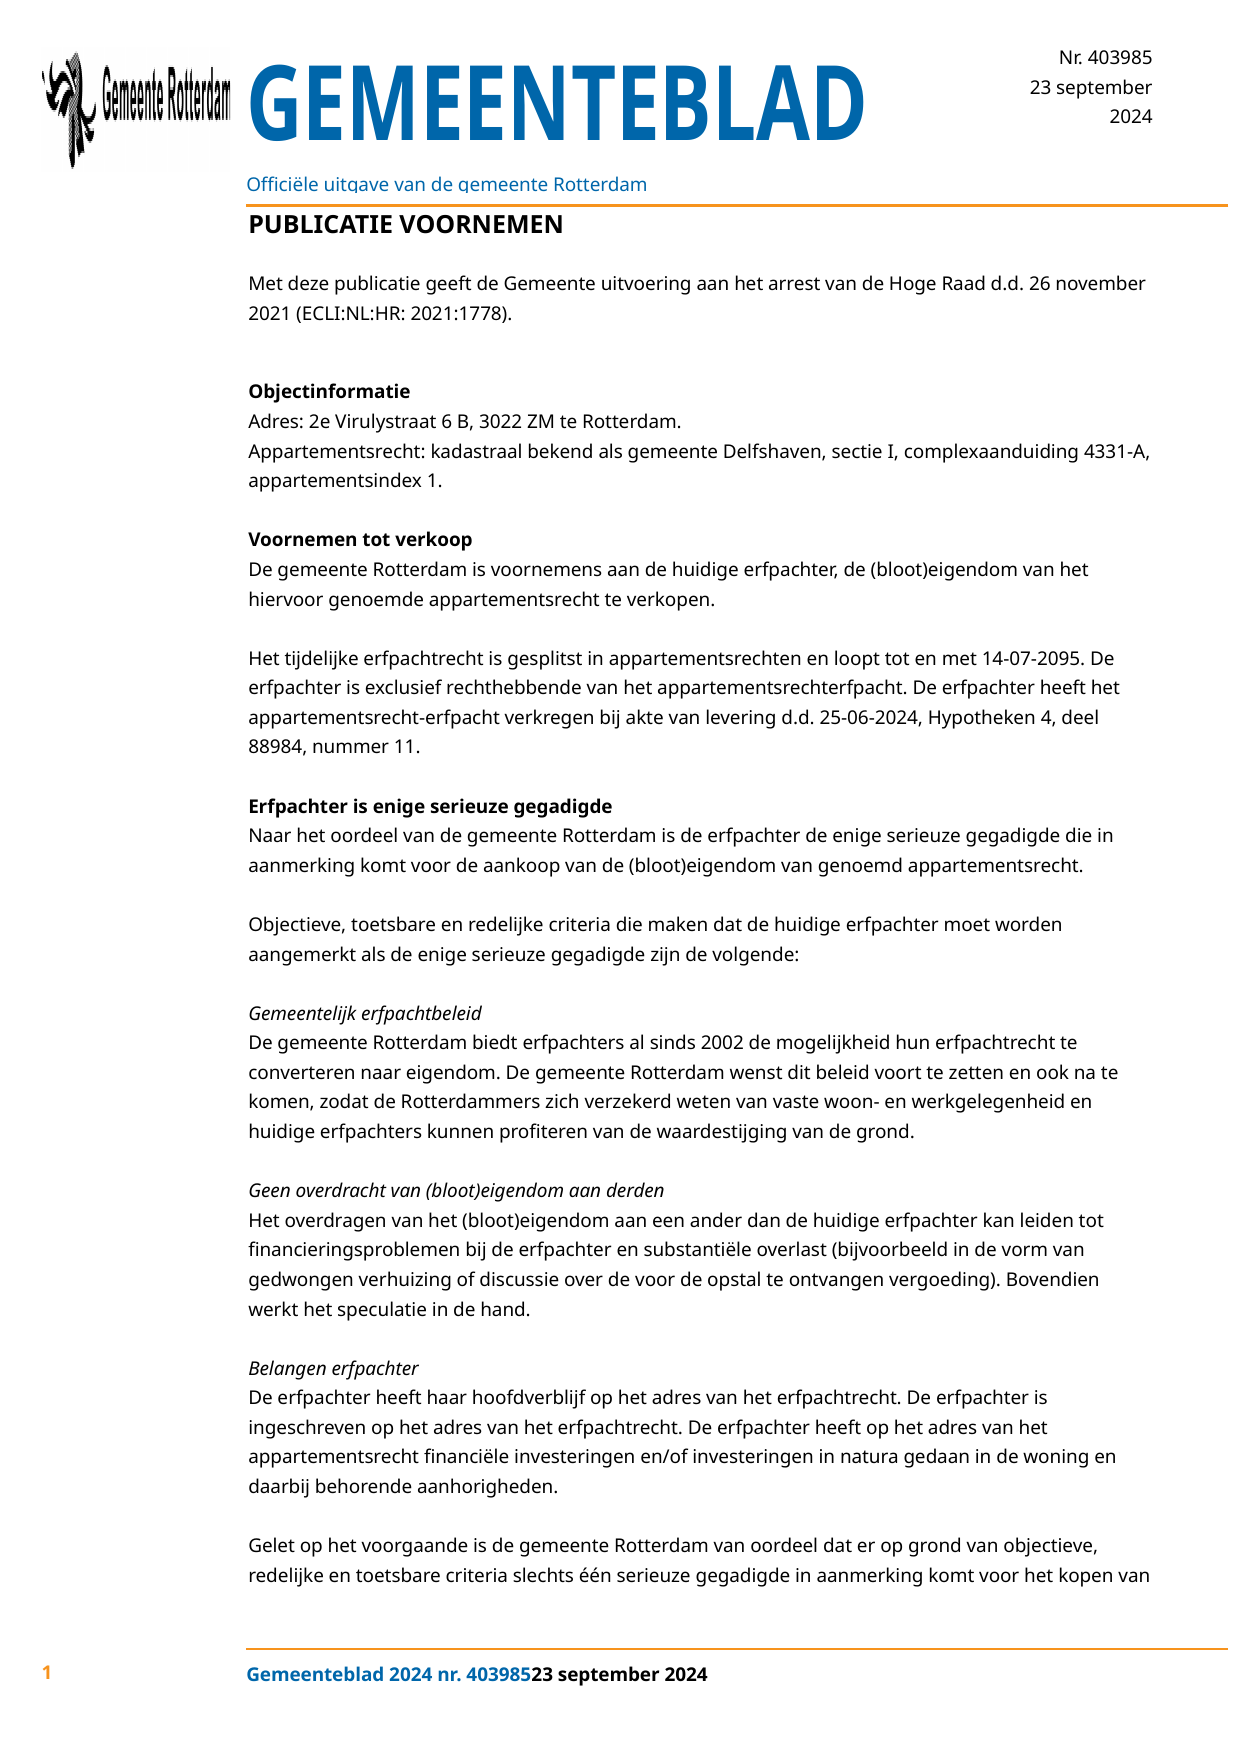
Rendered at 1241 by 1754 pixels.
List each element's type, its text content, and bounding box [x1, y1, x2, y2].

text De gemeente Rotterdam biedt erfpachters al sinds 2002 de mogelijkheid hun erfpachtrecht te converteren naar eigendom. De gemeente Rotterdam wenst dit beleid voort te zetten en ook na te komen, zodat de Rotterdammers zich verzekerd weten van vaste woon- en werkgelegenheid en huidige erfpachters kunnen profiteren van de waardestijging van de grond. [248, 1029, 1152, 1144]
text Gelet op het voorgaande is de gemeente Rotterdam van oordeel dat er op grond van objectieve, redelijke en toetsbare criteria slechts één serieuze gegadigde in aanmerking komt voor het kopen van [248, 1532, 1152, 1588]
text PUBLICATIE VOORNEMEN [248, 207, 1152, 241]
text Met deze publicatie geeft de Gemeente uitvoering aan het arrest van de Hoge Raad d.d. 26 november 2021 (ECLI:NL:HR: 2021:1778). [248, 270, 1152, 326]
text Het overdragen van het (bloot)eigendom aan een ander dan de huidige erfpachter kan leiden tot financieringsproblemen bij de erfpachter en substantiële overlast (bijvoorbeeld in de vorm van gedwongen verhuizing of discussie over de voor de opstal te ontvangen vergoeding). Bovendien werkt het speculatie in de hand. [248, 1207, 1152, 1322]
text Adres: 2e Virulystraat 6 B, 3022 ZM te Rotterdam. [248, 408, 1152, 434]
text Erfpachter is enige serieuze gegadigde [248, 793, 1152, 819]
text Het tijdelijke erfpachtrecht is gesplitst in appartementsrechten en loopt tot en met 14-07-2095. De erfpachter is exclusief rechthebbende van het appartementsrechterfpacht. De erfpachter heeft het appartementsrecht-erfpacht verkregen bij akte van levering d.d. 25-06-2024, Hypotheken 4, deel 88984, nummer 11. [248, 645, 1152, 759]
text Gemeentelijk erfpachtbeleid [248, 1000, 1152, 1026]
text Objectinformatie [248, 379, 1152, 404]
text Voornemen tot verkoop [248, 527, 1152, 552]
text Belangen erfpachter [248, 1355, 1152, 1381]
text De erfpachter heeft haar hoofdverblijf op het adres van het erfpachtrecht. De erfpachter is ingeschreven op het adres van het erfpachtrecht. De erfpachter heeft op het adres van het appartementsrecht financiële investeringen en/of investeringen in natura gedaan in de woning en daarbij behorende aanhorigheden. [248, 1384, 1152, 1499]
text Naar het oordeel van de gemeente Rotterdam is de erfpachter de enige serieuze gegadigde die in aanmerking komt voor de aankoop van de (bloot)eigendom van genoemd appartementsrecht. [248, 822, 1152, 878]
text De gemeente Rotterdam is voornemens aan de huidige erfpachter, de (bloot)eigendom van het hiervoor genoemde appartementsrecht te verkopen. [248, 556, 1152, 612]
picture [41, 47, 231, 172]
text Objectieve, toetsbare en redelijke criteria die maken dat de huidige erfpachter moet worden aangemerkt als de enige serieuze gegadigde zijn de volgende: [248, 911, 1152, 967]
text Geen overdracht van (bloot)eigendom aan derden [248, 1177, 1152, 1203]
text Appartementsrecht: kadastraal bekend als gemeente Delfshaven, sectie I, complexaanduiding 4331-A, appartementsindex 1. [248, 438, 1152, 493]
